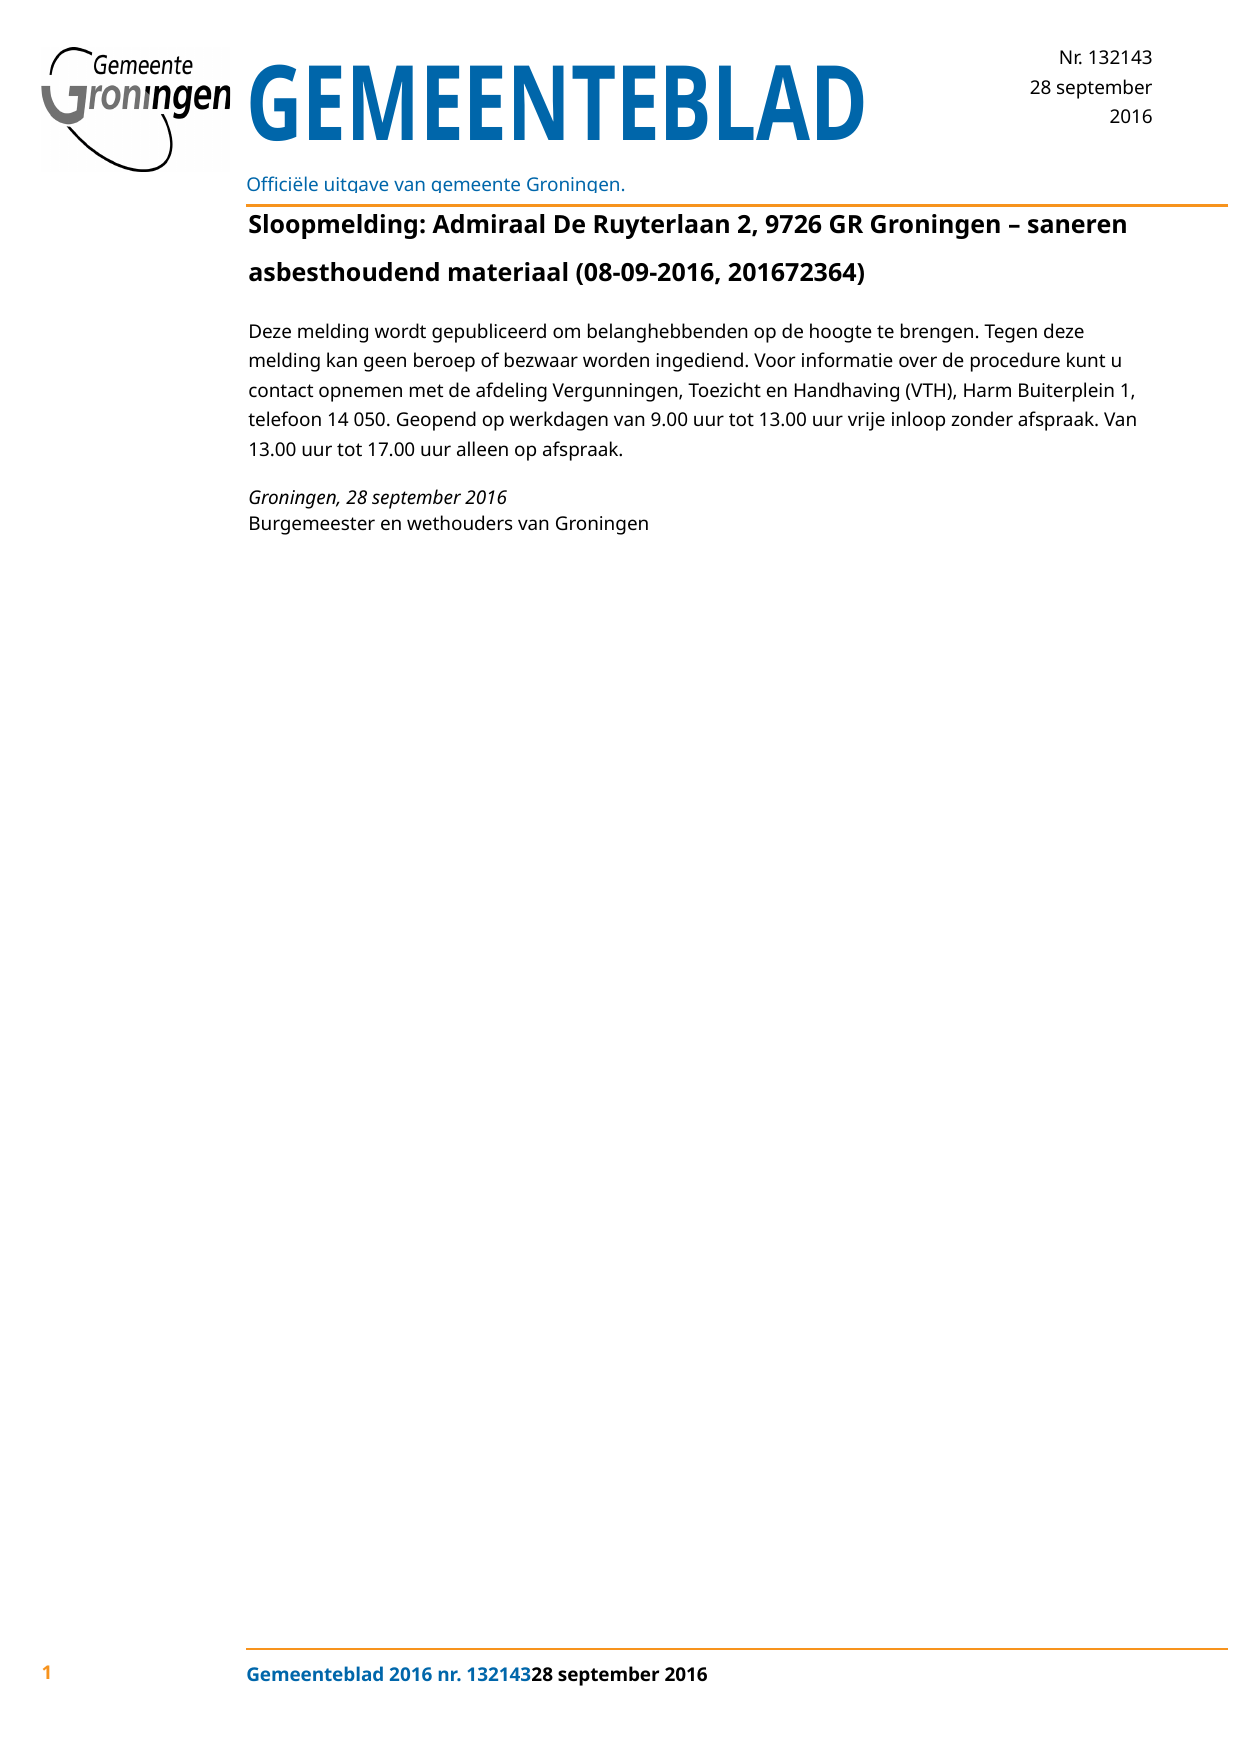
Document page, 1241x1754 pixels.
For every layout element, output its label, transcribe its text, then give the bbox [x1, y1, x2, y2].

text Burgemeester en wethouders van Groningen [248, 510, 1152, 536]
text Deze melding wordt gepubliceerd om belanghebbenden op de hoogte te brengen. Tegen deze melding kan geen beroep of bezwaar worden ingediend. Voor informatie over de procedure kunt u contact opnemen met de afdeling Vergunningen, Toezicht en Handhaving (VTH), Harm Buiterplein 1, telefoon 14 050. Geopend op werkdagen van 9.00 uur tot 13.00 uur vrije inloop zonder afspraak. Van 13.00 uur tot 17.00 uur alleen op afspraak. [248, 318, 1152, 462]
picture [41, 47, 231, 172]
text Groningen, 28 september 2016 [248, 484, 1152, 510]
text Sloopmelding: Admiraal De Ruyterlaan 2, 9726 GR Groningen – saneren asbesthoudend materiaal (08-09-2016, 201672364) [248, 207, 1152, 288]
